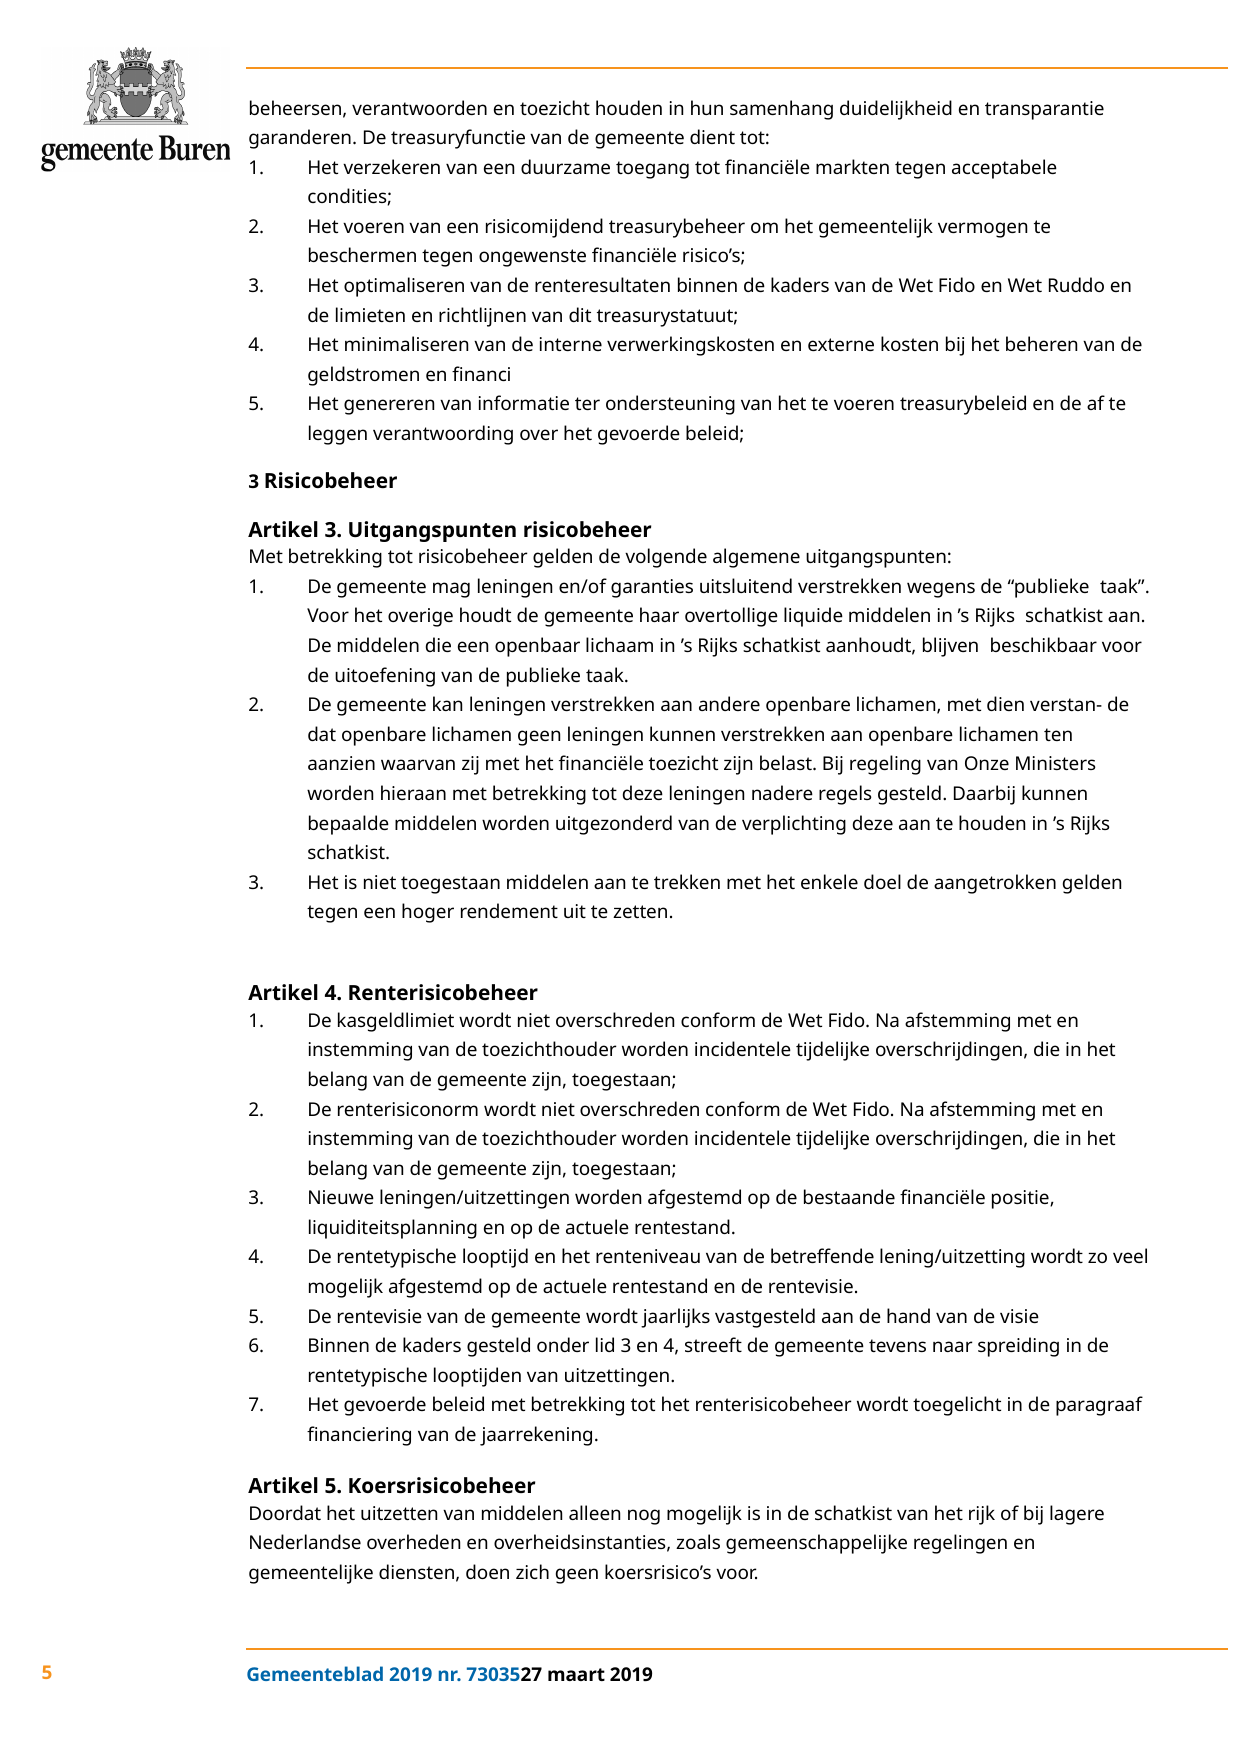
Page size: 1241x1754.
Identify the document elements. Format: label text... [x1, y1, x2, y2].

list De kasgeldlimiet wordt niet overschreden conform de Wet Fido. Na afstemming met en instemming van de toezichthouder worden incidentele tijdelijke overschrijdingen, die in het belang van de gemeente zijn, toegestaan; [248, 1007, 1152, 1092]
list De renterisiconorm wordt niet overschreden conform de Wet Fido. Na afstemming met en instemming van de toezichthouder worden incidentele tijdelijke overschrijdingen, die in het belang van de gemeente zijn, toegestaan; [248, 1096, 1152, 1181]
list De rentevisie van de gemeente wordt jaarlijks vastgesteld aan de hand van de visie [248, 1303, 1152, 1328]
text beheersen, verantwoorden en toezicht houden in hun samenhang duidelijkheid en transparantie garanderen. De treasuryfunctie van de gemeente dient tot: [248, 95, 1152, 150]
list De gemeente kan leningen verstrekken aan andere openbare lichamen, met dien verstan- de dat openbare lichamen geen leningen kunnen verstrekken aan openbare lichamen ten aanzien waarvan zij met het financiële toezicht zijn belast. Bij regeling van Onze Ministers worden hieraan met betrekking tot deze leningen nadere regels gesteld. Daarbij kunnen bepaalde middelen worden uitgezonderd van de verplichting deze aan te houden in ’s Rijks schatkist. [248, 691, 1152, 865]
text Artikel 4. Renterisicobeheer [248, 978, 1152, 1007]
list Het genereren van informatie ter ondersteuning van het te voeren treasurybeleid en de af te leggen verantwoording over het gevoerde beleid; [248, 391, 1152, 446]
list Het verzekeren van een duurzame toegang tot financiële markten tegen acceptabele condities; [248, 154, 1152, 209]
picture [41, 47, 231, 172]
text Artikel 3. Uitgangspunten risicobeheer [248, 515, 1152, 543]
list Het voeren van een risicomijdend treasurybeheer om het gemeentelijk vermogen te beschermen tegen ongewenste financiële risico’s; [248, 213, 1152, 268]
list Nieuwe leningen/uitzettingen worden afgestemd op de bestaande financiële positie, liquiditeitsplanning en op de actuele rentestand. [248, 1184, 1152, 1240]
text 3 Risicobeheer [248, 466, 1152, 494]
list Het is niet toegestaan middelen aan te trekken met het enkele doel de aangetrokken gelden tegen een hoger rendement uit te zetten. [248, 869, 1152, 924]
list Het minimaliseren van de interne verwerkingskosten en externe kosten bij het beheren van de geldstromen en financi [248, 331, 1152, 387]
text Artikel 5. Koersrisicobeheer [248, 1472, 1152, 1500]
list Het optimaliseren van de renteresultaten binnen de kaders van de Wet Fido en Wet Ruddo en de limieten en richtlijnen van dit treasurystatuut; [248, 272, 1152, 328]
text Met betrekking tot risicobeheer gelden de volgende algemene uitgangspunten: [248, 543, 1152, 569]
list De rentetypische looptijd en het renteniveau van de betreffende lening/uitzetting wordt zo veel mogelijk afgestemd op de actuele rentestand en de rentevisie. [248, 1244, 1152, 1299]
text Doordat het uitzetten van middelen alleen nog mogelijk is in de schatkist van het rijk of bij lagere Nederlandse overheden en overheidsinstanties, zoals gemeenschappelijke regelingen en gemeentelijke diensten, doen zich geen koersrisico’s voor. [248, 1500, 1152, 1585]
list De gemeente mag leningen en/of garanties uitsluitend verstrekken wegens de “publieke taak”. Voor het overige houdt de gemeente haar overtollige liquide middelen in ’s Rijks schatkist aan. De middelen die een openbaar lichaam in ’s Rijks schatkist aanhoudt, blijven beschikbaar voor de uitoefening van de publieke taak. [248, 573, 1152, 688]
list Het gevoerde beleid met betrekking tot het renterisicobeheer wordt toegelicht in de paragraaf financiering van de jaarrekening. [248, 1392, 1152, 1447]
list Binnen de kaders gesteld onder lid 3 en 4, streeft de gemeente tevens naar spreiding in de rentetypische looptijden van uitzettingen. [248, 1332, 1152, 1388]
